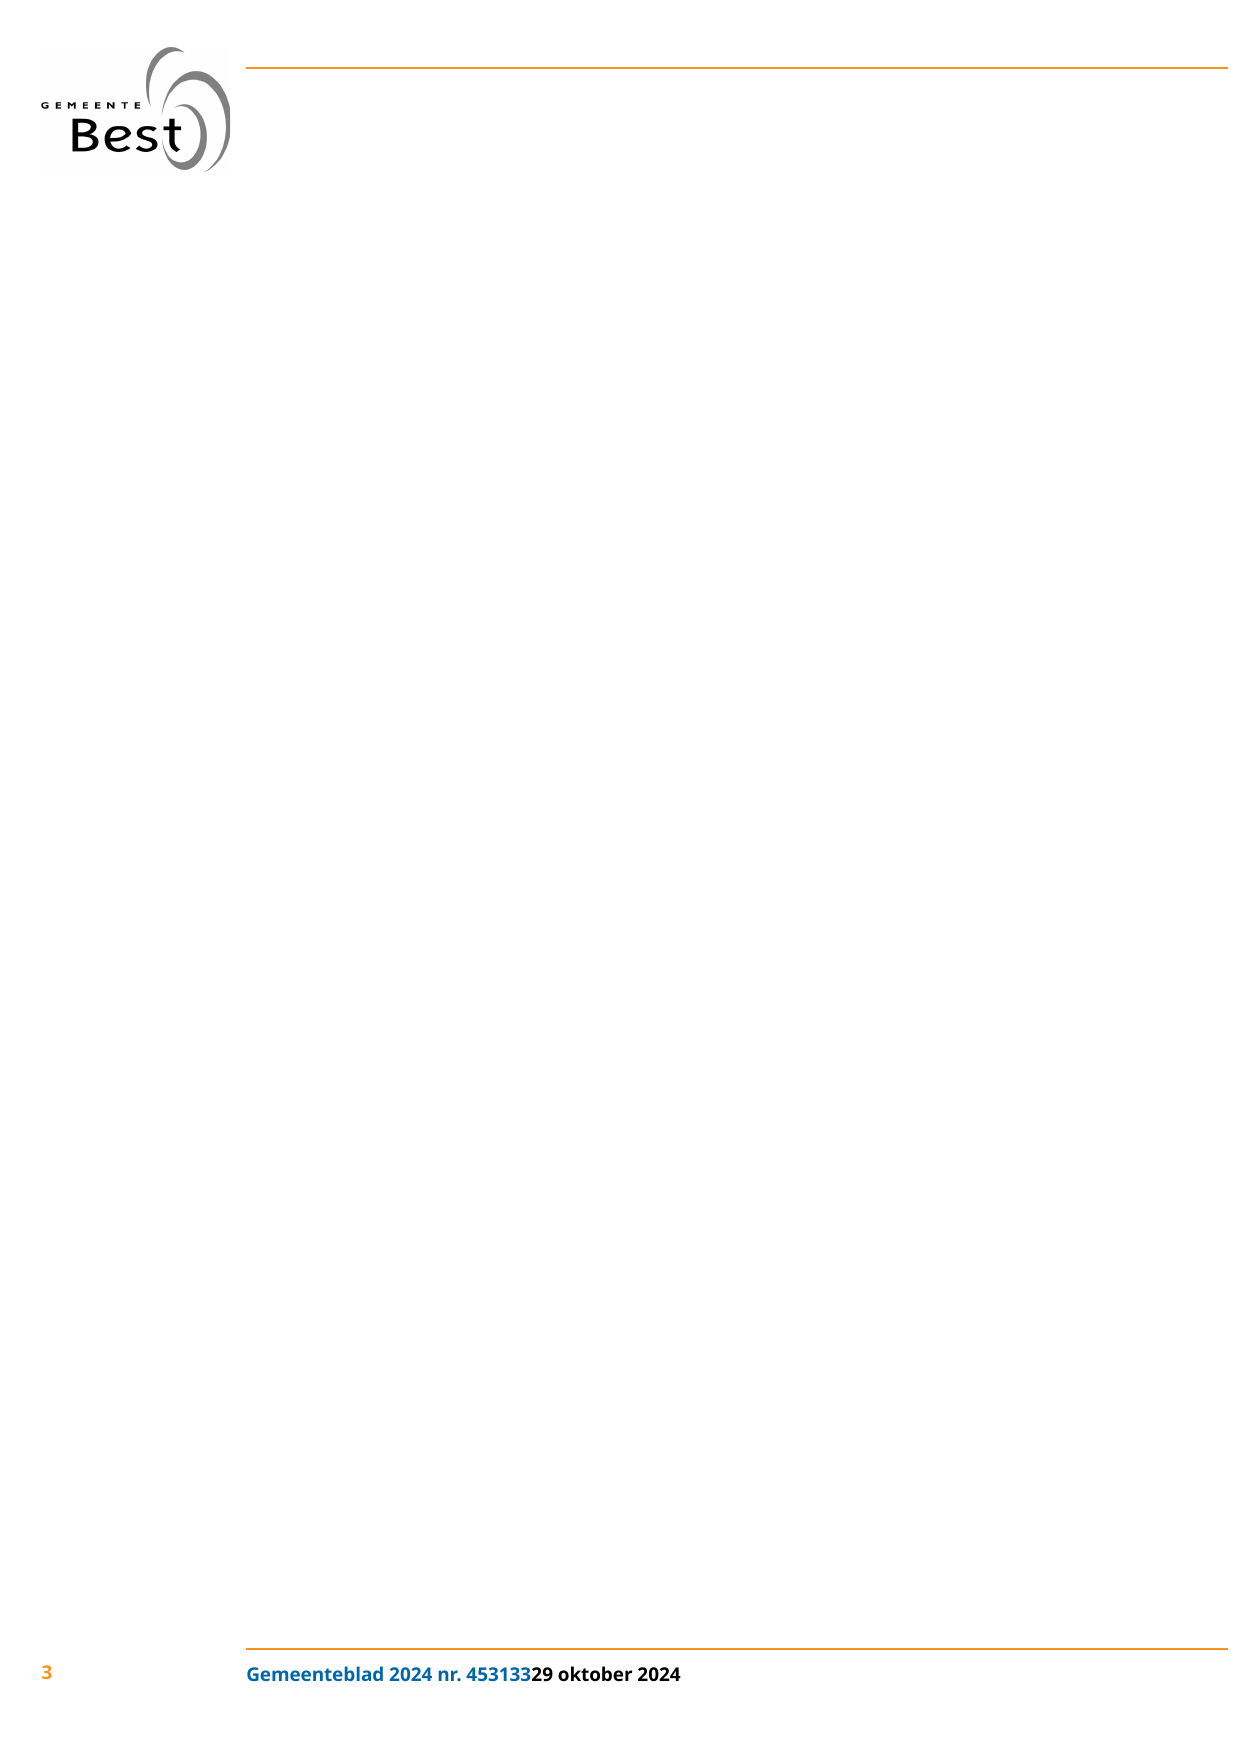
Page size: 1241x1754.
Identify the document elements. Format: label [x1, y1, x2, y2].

picture [41, 47, 231, 172]
